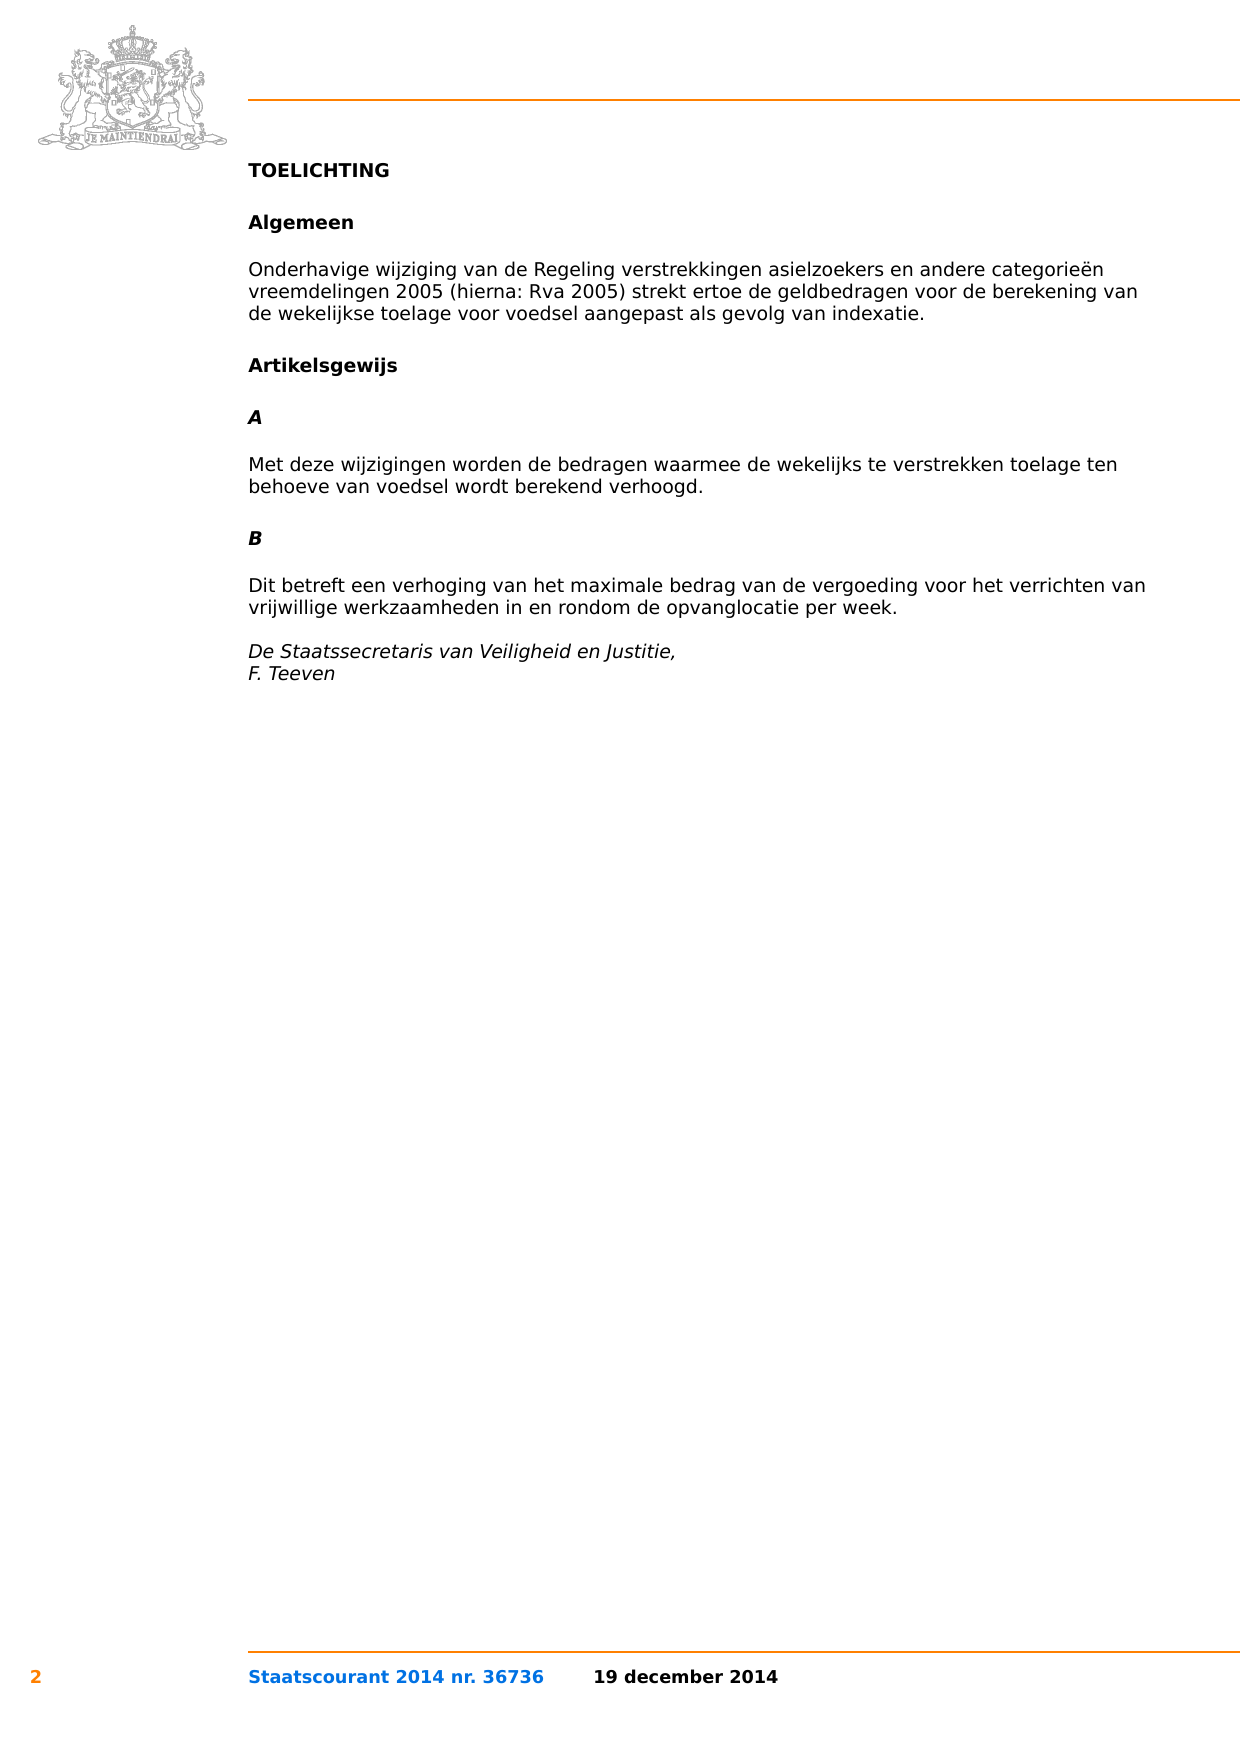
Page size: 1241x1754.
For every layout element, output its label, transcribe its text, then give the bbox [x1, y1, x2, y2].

text Onderhavige wijziging van de Regeling verstrekkingen asielzoekers en andere categorieën vreemdelingen 2005 (hierna: Rva 2005) strekt ertoe de geldbedragen voor de berekening van de wekelijkse toelage voor voedsel aangepast als gevolg van indexatie. [248, 259, 1163, 325]
subtitle TOELICHTING [248, 160, 1163, 182]
text De Staatssecretaris van Veiligheid en Justitie, F. Teeven [248, 641, 1163, 684]
subtitle Algemeen [248, 212, 1163, 234]
subtitle Artikelsgewijs [248, 355, 1163, 377]
subtitle A [248, 407, 1163, 429]
text Dit betreft een verhoging van het maximale bedrag van de vergoeding voor het verrichten van vrijwillige werkzaamheden in en rondom de opvanglocatie per week. [248, 575, 1163, 619]
picture [38, 25, 227, 150]
text Met deze wijzigingen worden de bedragen waarmee de wekelijks te verstrekken toelage ten behoeve van voedsel wordt berekend verhoogd. [248, 454, 1163, 498]
subtitle B [248, 528, 1163, 550]
